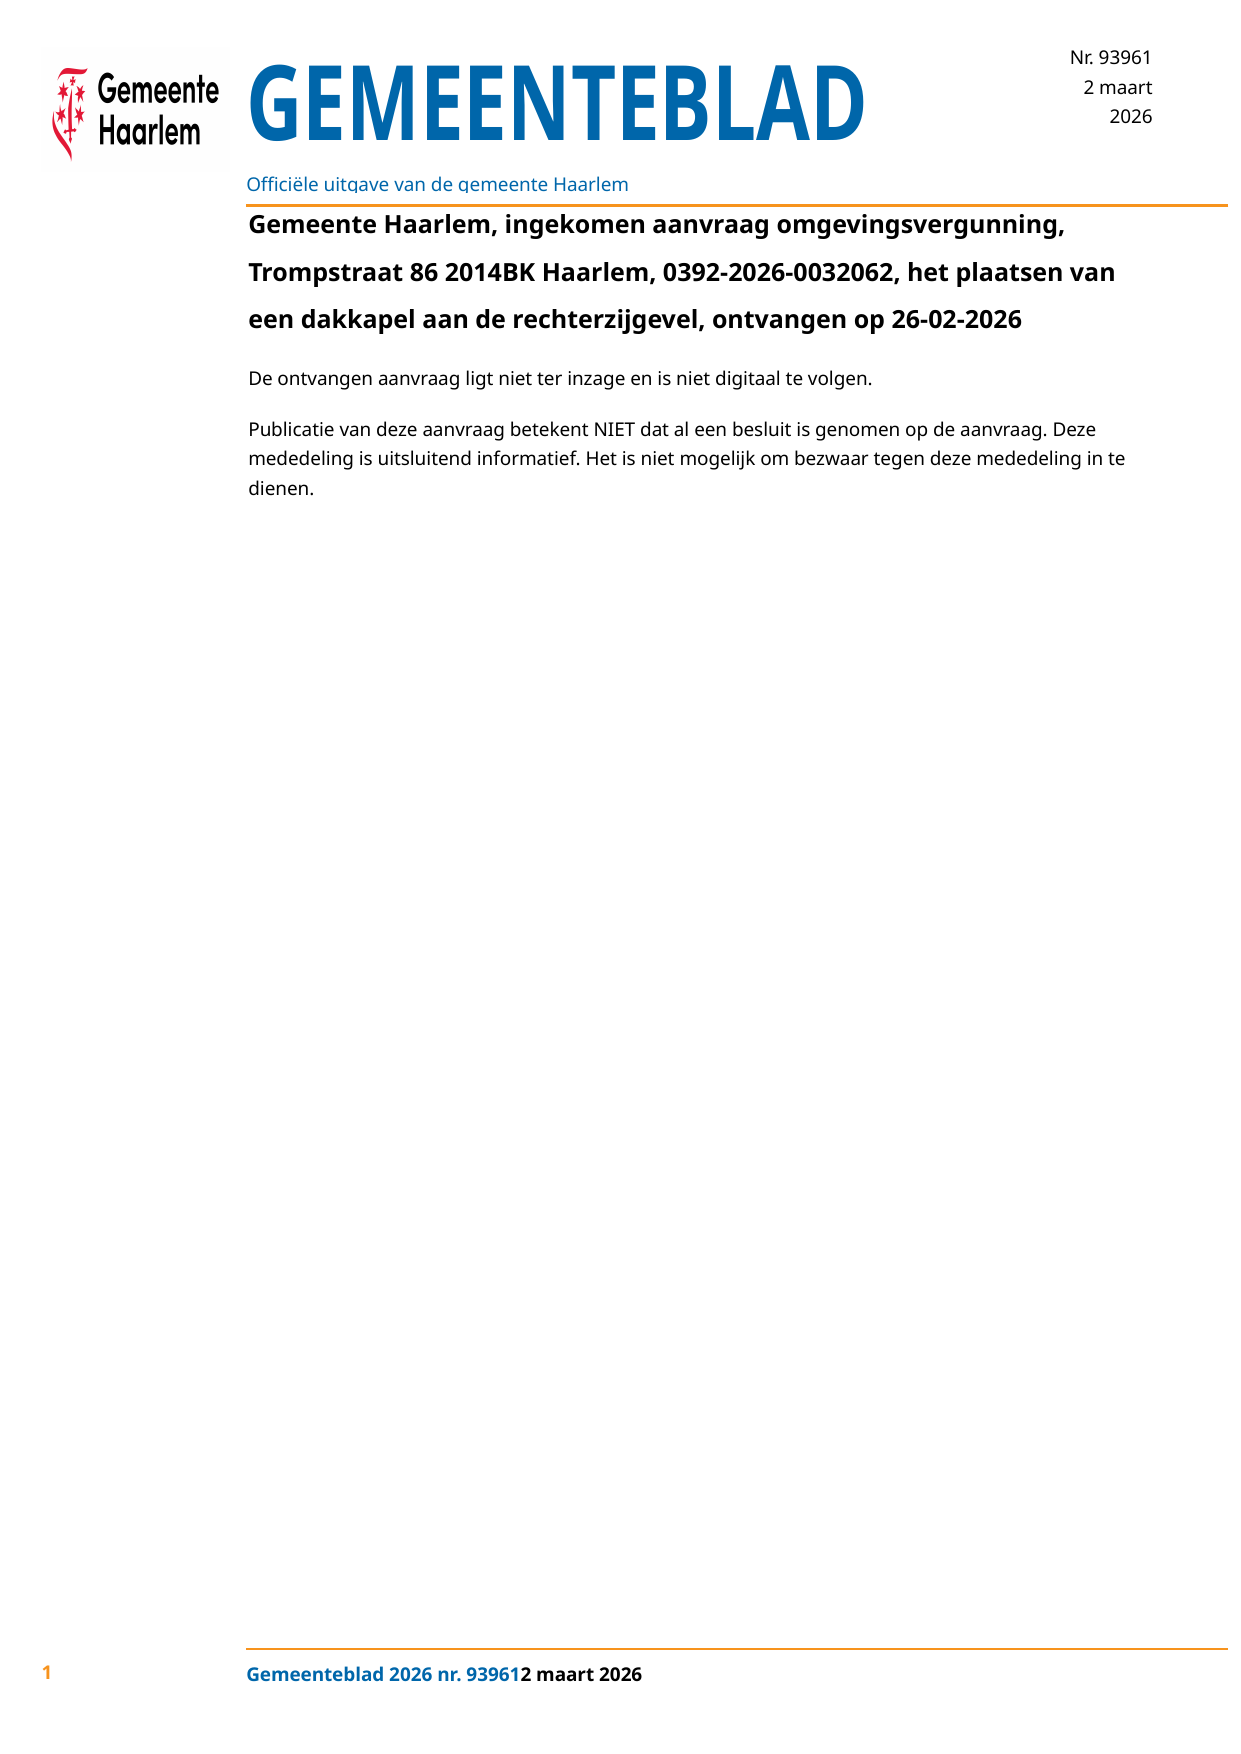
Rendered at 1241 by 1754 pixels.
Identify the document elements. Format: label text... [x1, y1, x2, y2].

text De ontvangen aanvraag ligt niet ter inzage en is niet digitaal te volgen. [248, 366, 1152, 391]
text Publicatie van deze aanvraag betekent NIET dat al een besluit is genomen op de aanvraag. Deze mededeling is uitsluitend informatief. Het is niet mogelijk om bezwaar tegen deze mededeling in te dienen. [248, 416, 1152, 501]
picture [41, 47, 231, 172]
text Gemeente Haarlem, ingekomen aanvraag omgevingsvergunning, Trompstraat 86 2014BK Haarlem, 0392-2026-0032062, het plaatsen van een dakkapel aan de rechterzijgevel, ontvangen op 26-02-2026 [248, 207, 1152, 336]
